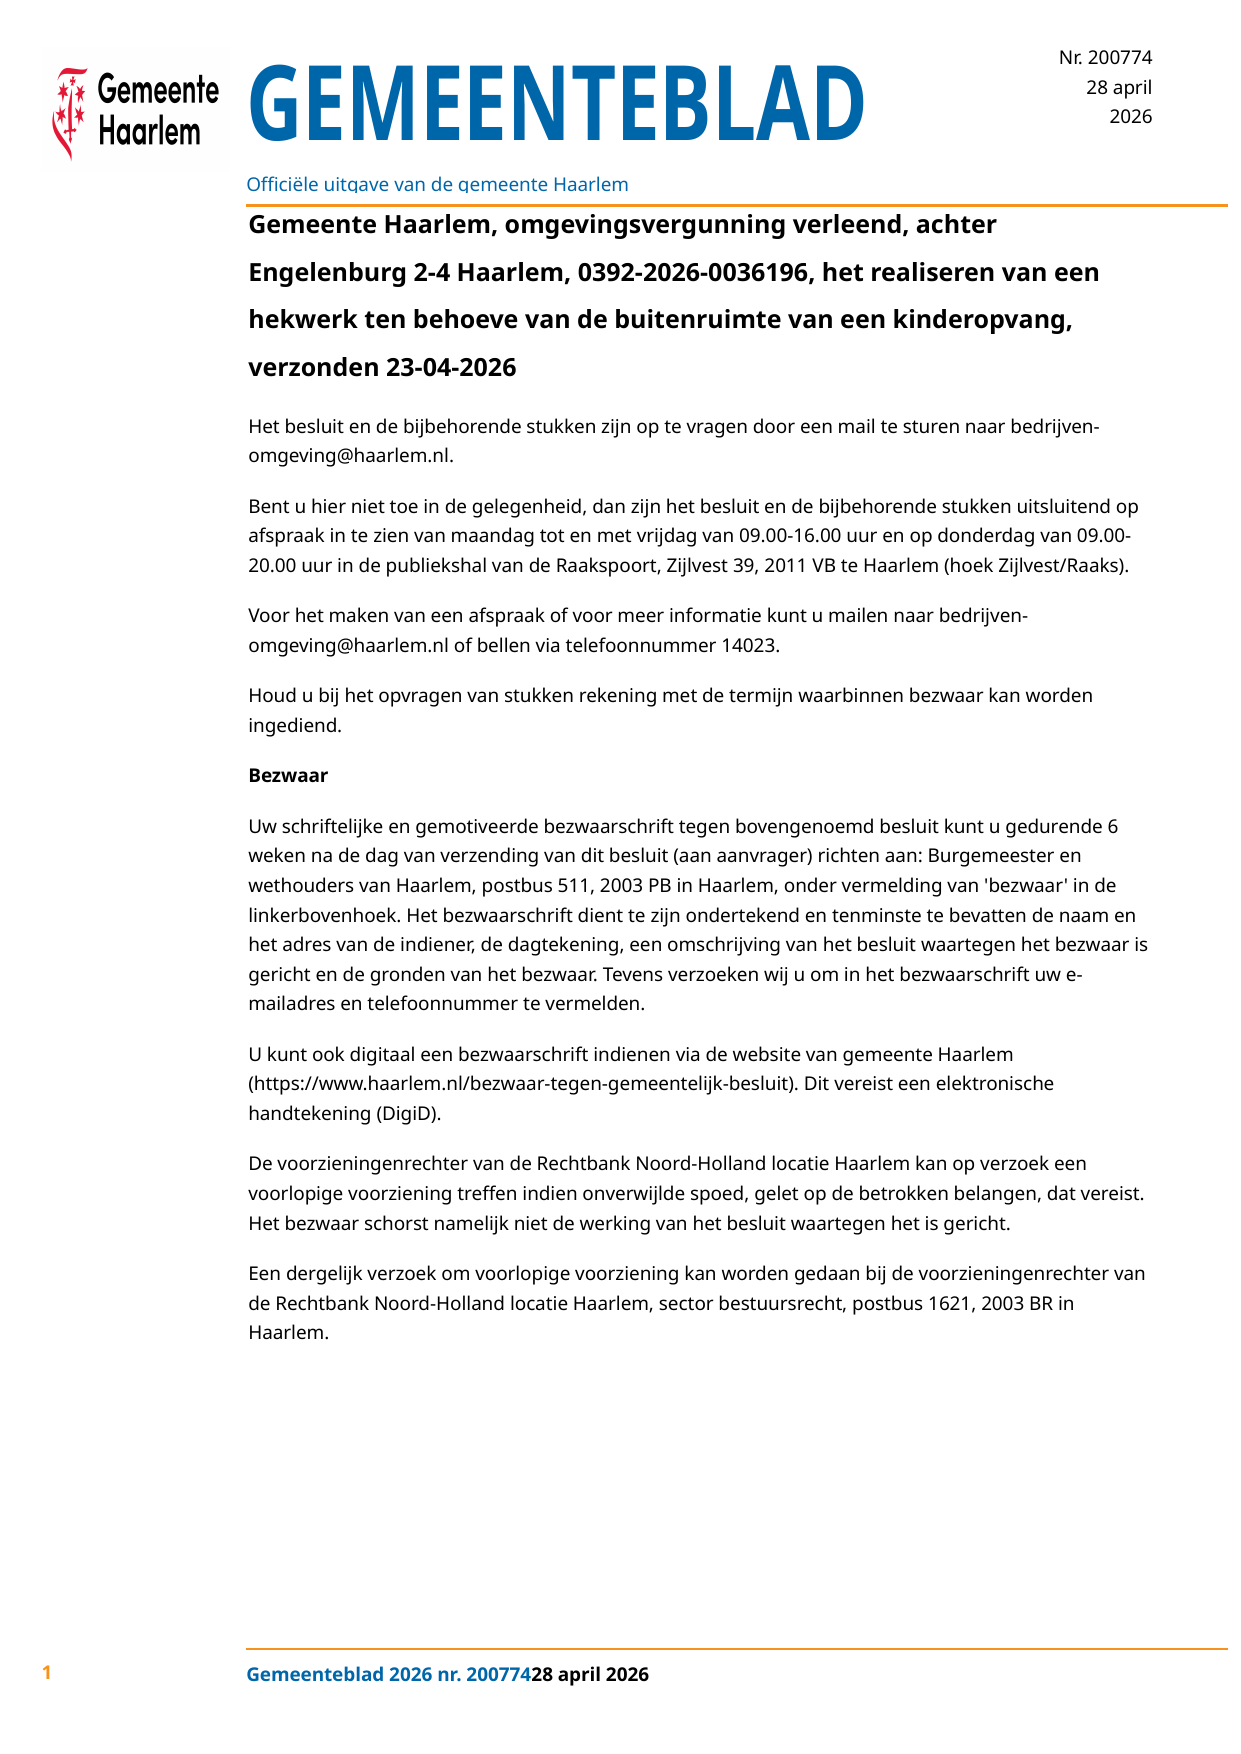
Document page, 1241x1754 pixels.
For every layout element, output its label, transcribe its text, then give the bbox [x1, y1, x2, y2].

text Bent u hier niet toe in de gelegenheid, dan zijn het besluit en de bijbehorende stukken uitsluitend op afspraak in te zien van maandag tot en met vrijdag van 09.00-16.00 uur en op donderdag van 09.00-20.00 uur in de publiekshal van de Raakspoort, Zijlvest 39, 2011 VB te Haarlem (hoek Zijlvest/Raaks). [248, 493, 1152, 578]
text Het besluit en de bijbehorende stukken zijn op te vragen door een mail te sturen naar bedrijven-omgeving@haarlem.nl. [248, 413, 1152, 468]
text U kunt ook digitaal een bezwaarschrift indienen via de website van gemeente Haarlem (https://www.haarlem.nl/bezwaar-tegen-gemeentelijk-besluit). Dit vereist een elektronische handtekening (DigiD). [248, 1041, 1152, 1126]
text Gemeente Haarlem, omgevingsvergunning verleend, achter Engelenburg 2-4 Haarlem, 0392-2026-0036196, het realiseren van een hekwerk ten behoeve van de buitenruimte van een kinderopvang, verzonden 23-04-2026 [248, 207, 1152, 384]
text Voor het maken van een afspraak of voor meer informatie kunt u mailen naar bedrijven-omgeving@haarlem.nl of bellen via telefoonnummer 14023. [248, 603, 1152, 658]
text Uw schriftelijke en gemotiveerde bezwaarschrift tegen bovengenoemd besluit kunt u gedurende 6 weken na de dag van verzending van dit besluit (aan aanvrager) richten aan: Burgemeester en wethouders van Haarlem, postbus 511, 2003 PB in Haarlem, onder vermelding van 'bezwaar' in de linkerbovenhoek. Het bezwaarschrift dient te zijn ondertekend en tenminste te bevatten de naam en het adres van de indiener, de dagtekening, een omschrijving van het besluit waartegen het bezwaar is gericht en de gronden van het bezwaar. Tevens verzoeken wij u om in het bezwaarschrift uw e-mailadres en telefoonnummer te vermelden. [248, 813, 1152, 1016]
text Bezwaar [248, 763, 1152, 788]
text De voorzieningenrechter van de Rechtbank Noord-Holland locatie Haarlem kan op verzoek een voorlopige voorziening treffen indien onverwijlde spoed, gelet op de betrokken belangen, dat vereist. Het bezwaar schorst namelijk niet de werking van het besluit waartegen het is gericht. [248, 1151, 1152, 1236]
picture [41, 47, 231, 172]
text Houd u bij het opvragen van stukken rekening met de termijn waarbinnen bezwaar kan worden ingediend. [248, 683, 1152, 738]
text Een dergelijk verzoek om voorlopige voorziening kan worden gedaan bij de voorzieningenrechter van de Rechtbank Noord-Holland locatie Haarlem, sector bestuursrecht, postbus 1621, 2003 BR in Haarlem. [248, 1260, 1152, 1345]
